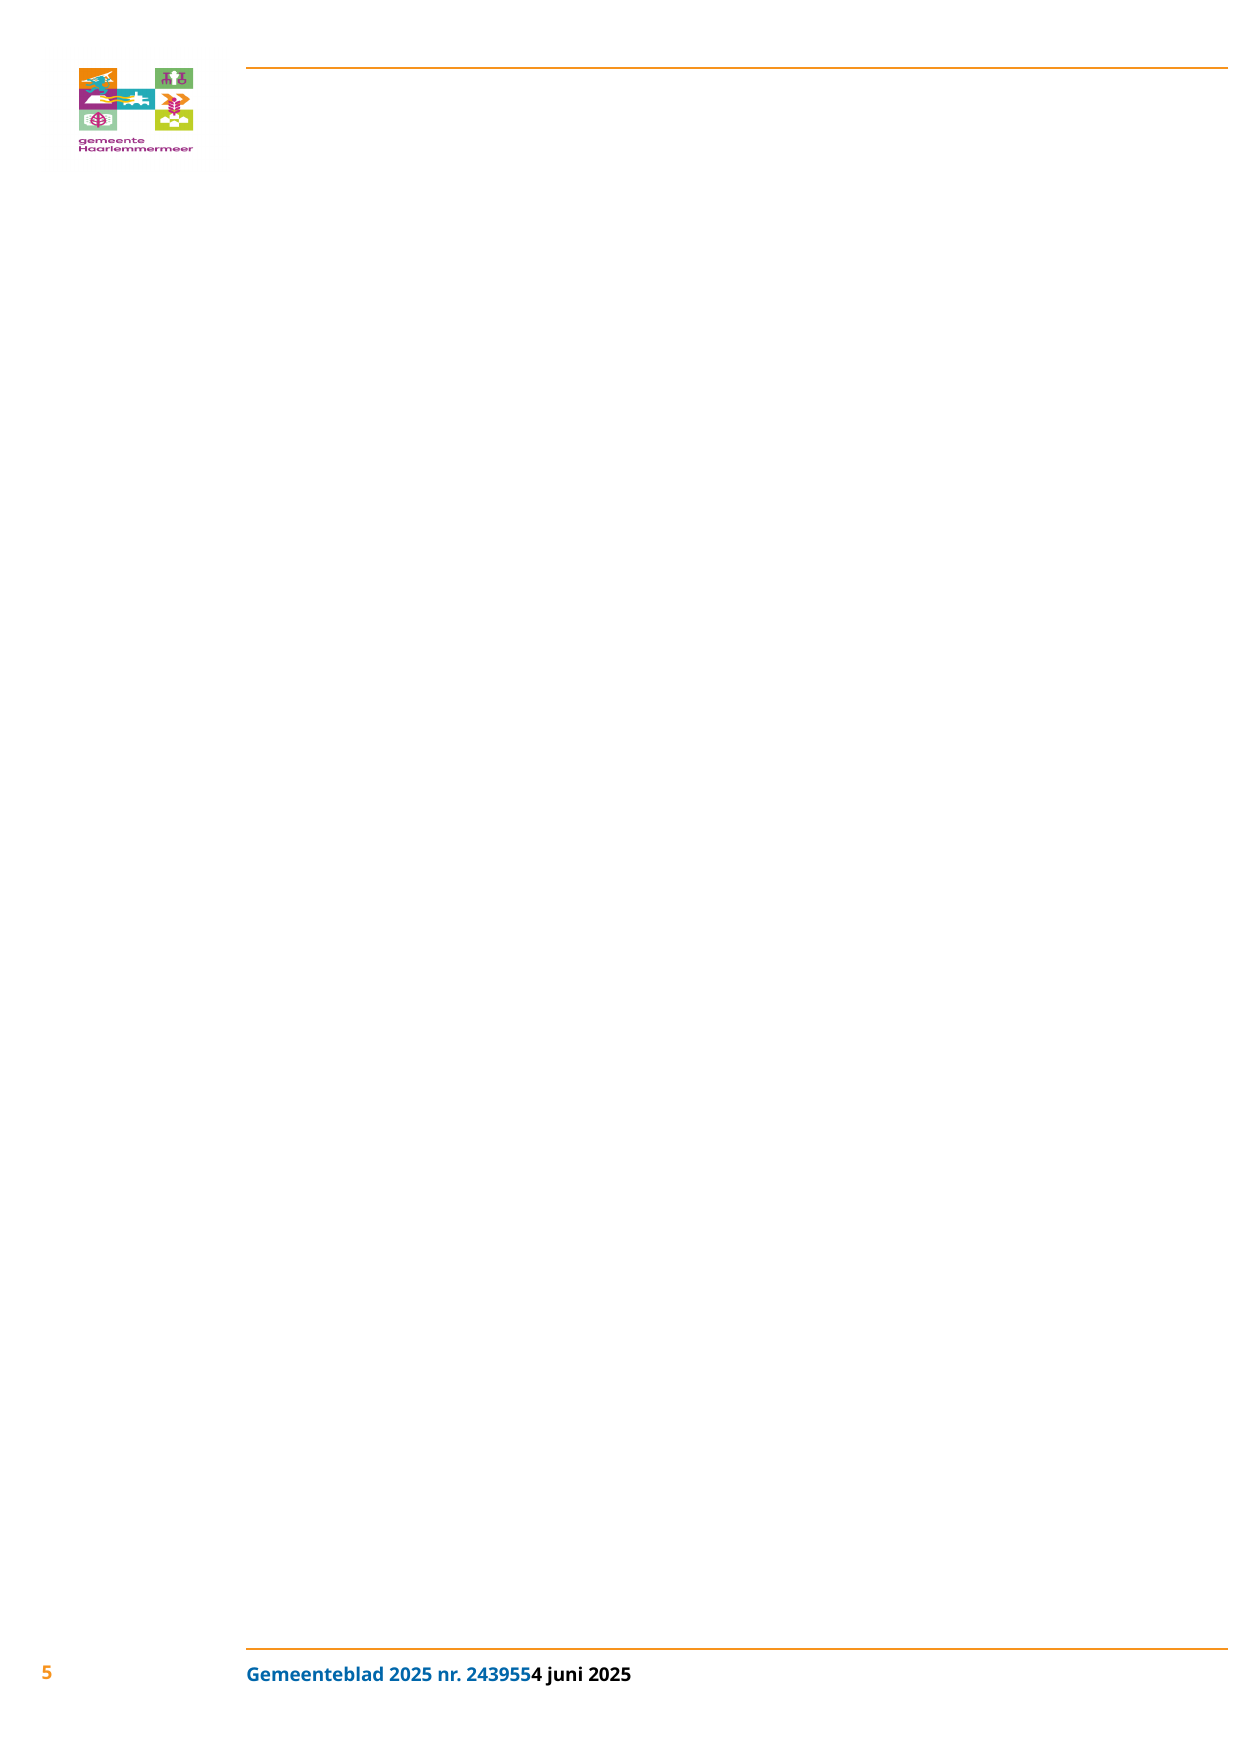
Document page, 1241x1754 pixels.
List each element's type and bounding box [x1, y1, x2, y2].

picture [41, 47, 231, 172]
